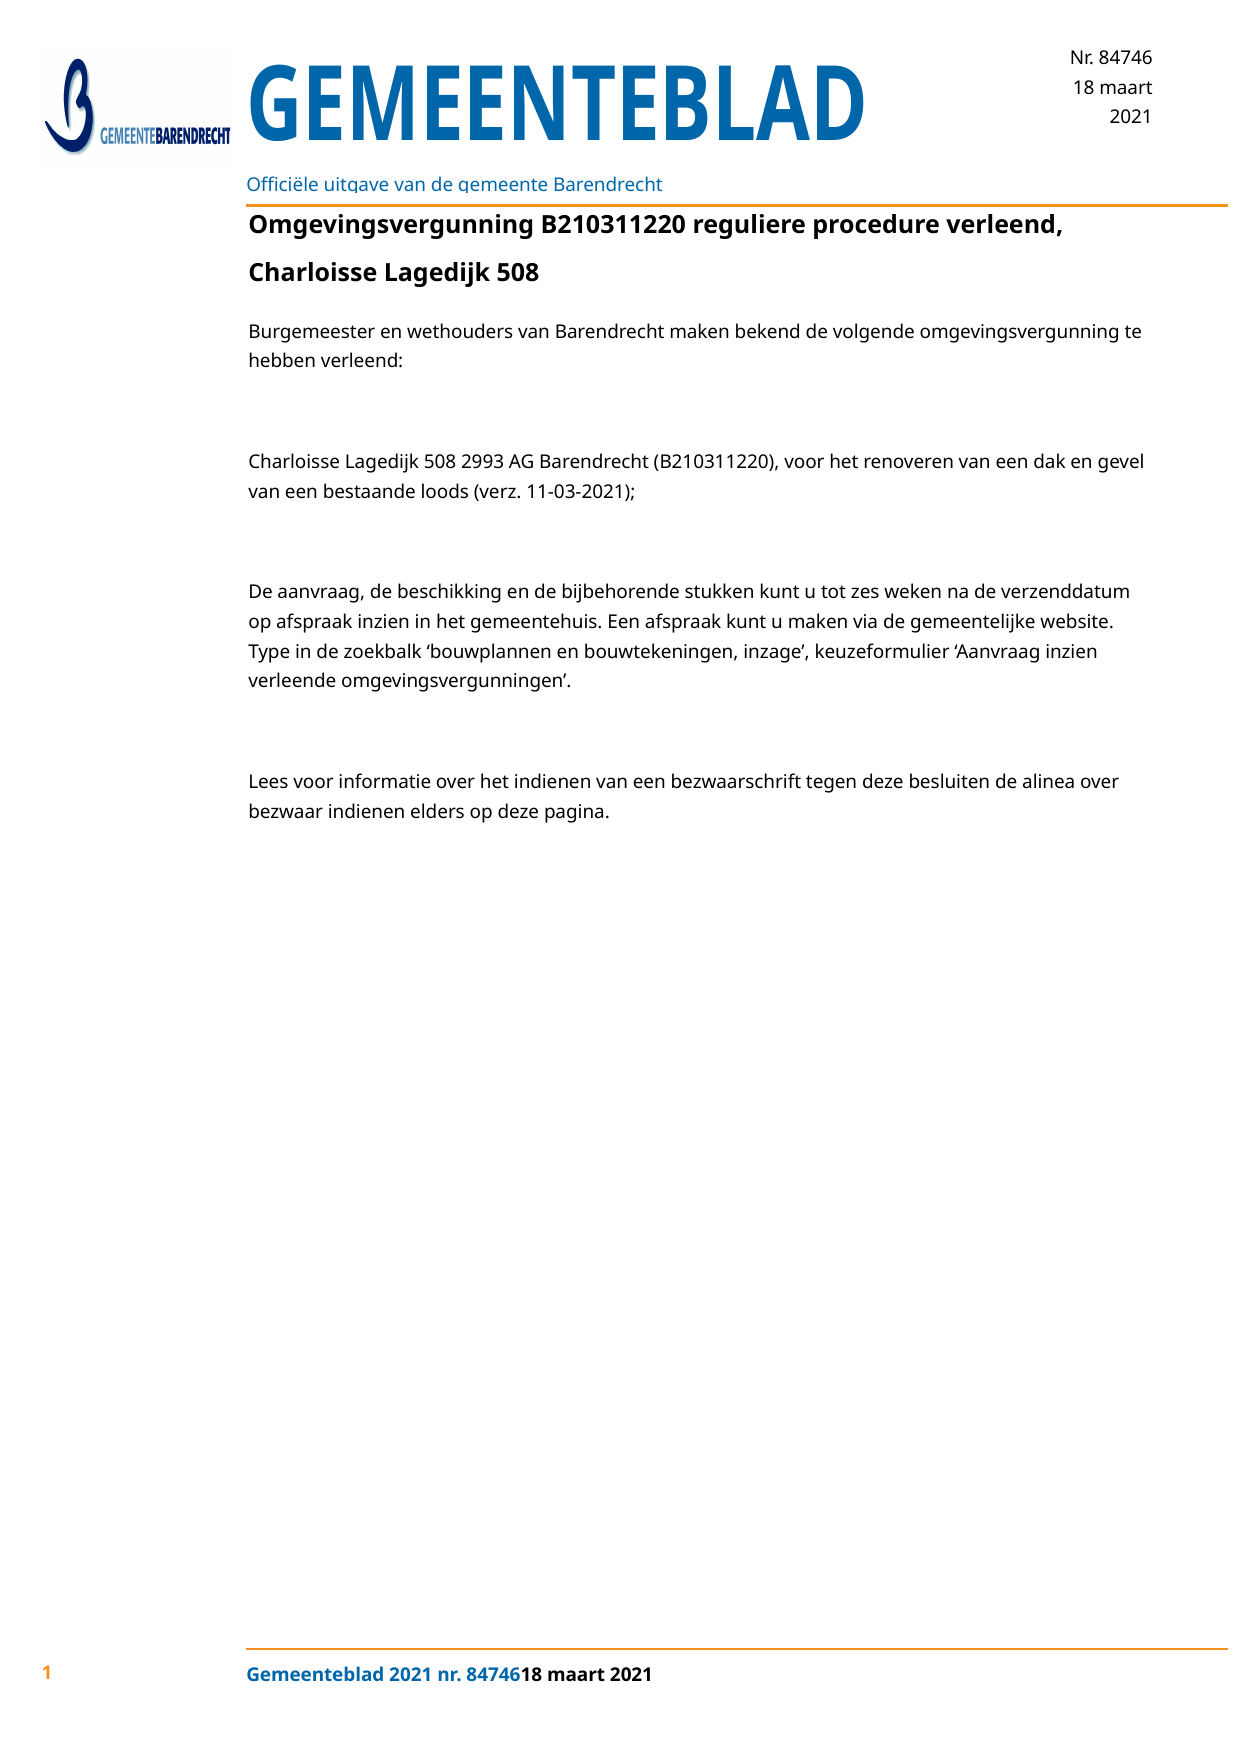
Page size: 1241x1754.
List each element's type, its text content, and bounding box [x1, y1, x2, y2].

picture [41, 47, 231, 172]
text Burgemeester en wethouders van Barendrecht maken bekend de volgende omgevingsvergunning te hebben verleend: [248, 318, 1152, 373]
text Lees voor informatie over het indienen van een bezwaarschrift tegen deze besluiten de alinea over bezwaar indienen elders op deze pagina. [248, 768, 1152, 824]
text Omgevingsvergunning B210311220 reguliere procedure verleend, Charloisse Lagedijk 508 [248, 207, 1152, 288]
text Charloisse Lagedijk 508 2993 AG Barendrecht (B210311220), voor het renoveren van een dak en gevel van een bestaande loods (verz. 11-03-2021); [248, 448, 1152, 504]
text De aanvraag, de beschikking en de bijbehorende stukken kunt u tot zes weken na de verzenddatum op afspraak inzien in het gemeentehuis. Een afspraak kunt u maken via de gemeentelijke website. Type in de zoekbalk ‘bouwplannen en bouwtekeningen, inzage’, keuzeformulier ‘Aanvraag inzien verleende omgevingsvergunningen’. [248, 579, 1152, 693]
